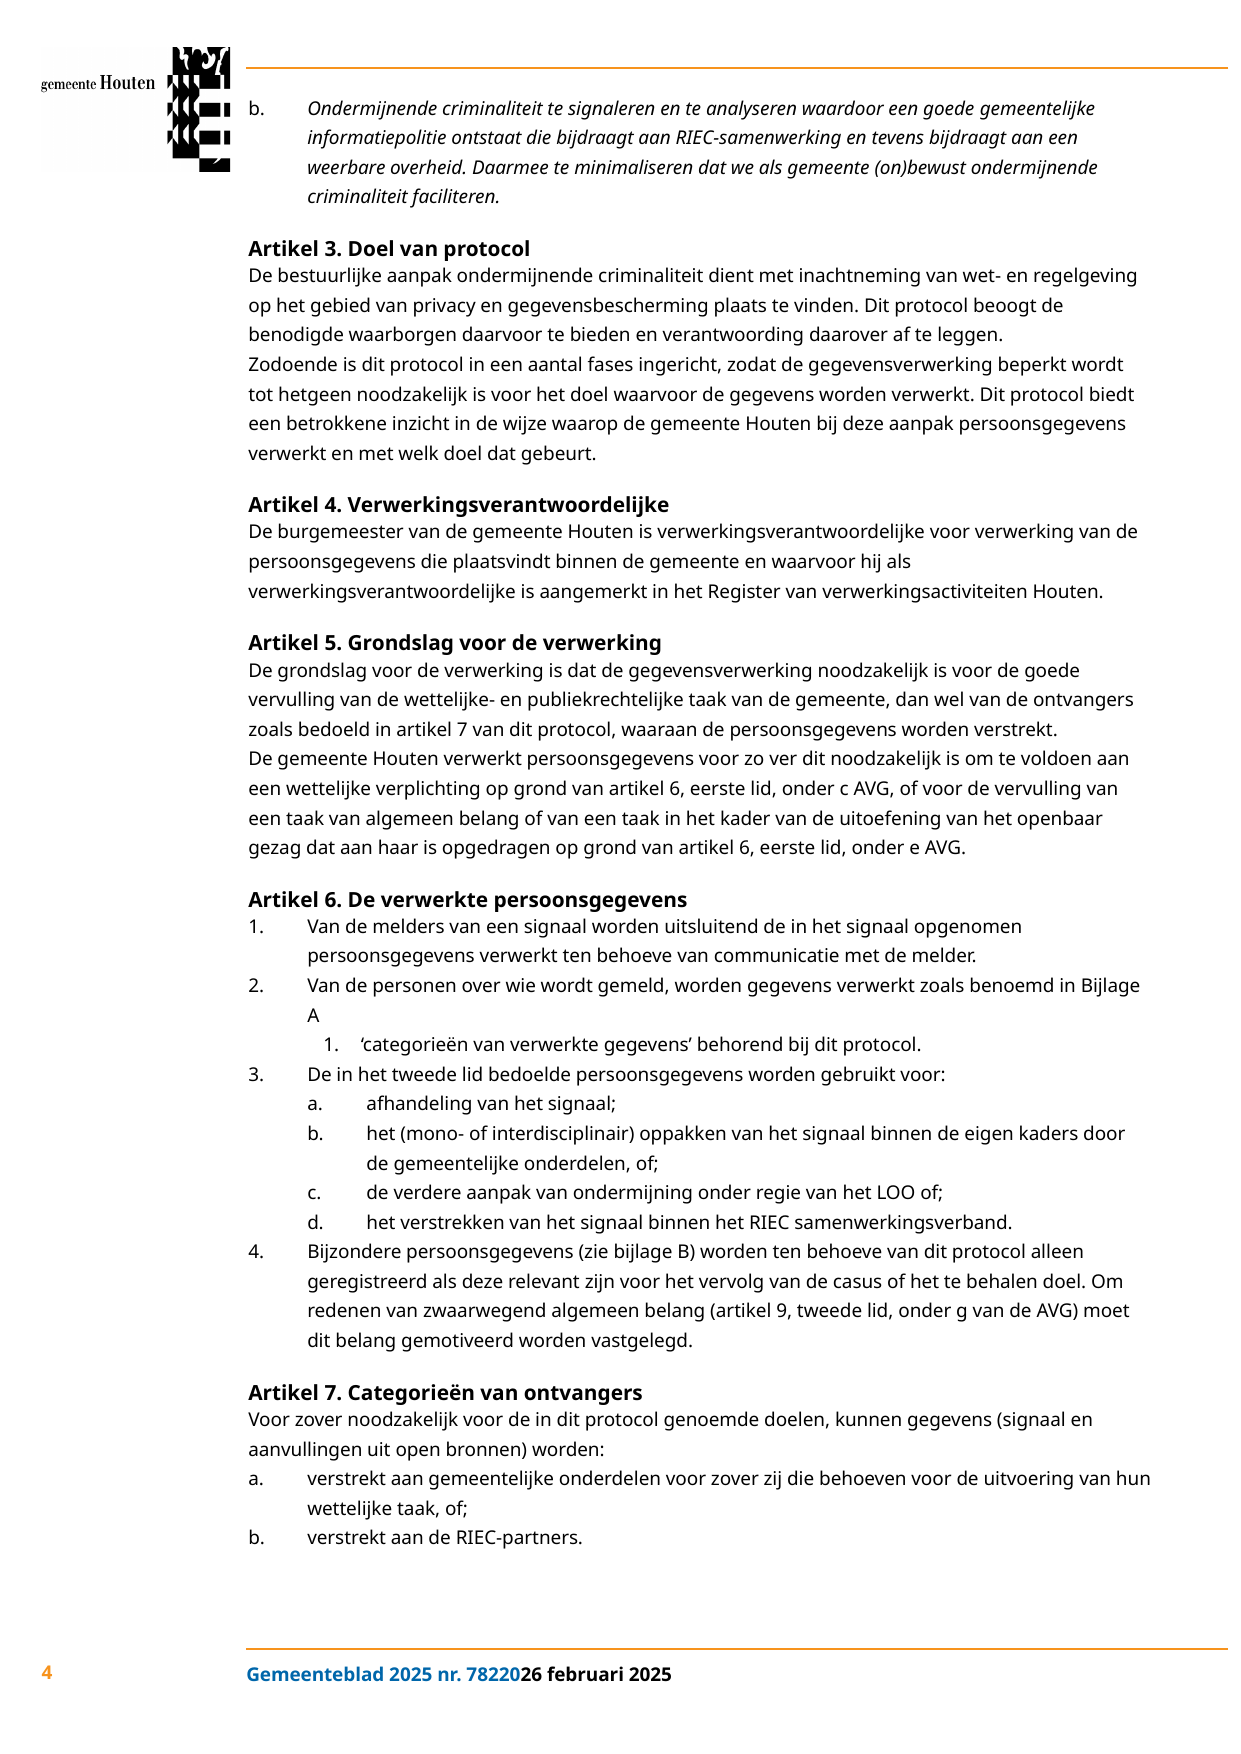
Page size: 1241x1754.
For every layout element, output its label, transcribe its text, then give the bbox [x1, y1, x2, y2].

list Bijzondere persoonsgegevens (zie bijlage B) worden ten behoeve van dit protocol alleen geregistreerd als deze relevant zijn voor het vervolg van de casus of het te behalen doel. Om redenen van zwaarwegend algemeen belang (artikel 9, tweede lid, onder g van de AVG) moet dit belang gemotiveerd worden vastgelegd. [248, 1238, 1152, 1353]
list het verstrekken van het signaal binnen het RIEC samenwerkingsverband. [307, 1209, 1152, 1235]
list ‘categorieën van verwerkte gegevens’ behorend bij dit protocol. [323, 1031, 1152, 1057]
list afhandeling van het signaal; [307, 1091, 1152, 1116]
list verstrekt aan gemeentelijke onderdelen voor zover zij die behoeven voor de uitvoering van hun wettelijke taak, of; [248, 1465, 1152, 1521]
list Van de personen over wie wordt gemeld, worden gegevens verwerkt zoals benoemd in Bijlage A [248, 972, 1152, 1028]
list De in het tweede lid bedoelde persoonsgegevens worden gebruikt voor: [248, 1061, 1152, 1087]
text Zodoende is dit protocol in een aantal fases ingericht, zodat de gegevensverwerking beperkt wordt tot hetgeen noodzakelijk is voor het doel waarvoor de gegevens worden verwerkt. Dit protocol biedt een betrokkene inzicht in de wijze waarop de gemeente Houten bij deze aanpak persoonsgegevens verwerkt en met welk doel dat gebeurt. [248, 351, 1152, 466]
text Artikel 3. Doel van protocol [248, 234, 1152, 262]
text De burgemeester van de gemeente Houten is verwerkingsverantwoordelijke voor verwerking van de persoonsgegevens die plaatsvindt binnen de gemeente en waarvoor hij als verwerkingsverantwoordelijke is aangemerkt in het Register van verwerkingsactiviteiten Houten. [248, 519, 1152, 604]
text De bestuurlijke aanpak ondermijnende criminaliteit dient met inachtneming van wet- en regelgeving op het gebied van privacy en gegevensbescherming plaats te vinden. Dit protocol beoogt de benodigde waarborgen daarvoor te bieden en verantwoording daarover af te leggen. [248, 262, 1152, 347]
text De grondslag voor de verwerking is dat de gegevensverwerking noodzakelijk is voor de goede vervulling van de wettelijke- en publiekrechtelijke taak van de gemeente, dan wel van de ontvangers zoals bedoeld in artikel 7 van dit protocol, waaraan de persoonsgegevens worden verstrekt. [248, 657, 1152, 742]
picture [41, 47, 231, 172]
text Artikel 5. Grondslag voor de verwerking [248, 628, 1152, 657]
list het (mono- of interdisciplinair) oppakken van het signaal binnen de eigen kaders door de gemeentelijke onderdelen, of; [307, 1120, 1152, 1176]
list Van de melders van een signaal worden uitsluitend de in het signaal opgenomen persoonsgegevens verwerkt ten behoeve van communicatie met de melder. [248, 913, 1152, 968]
text Artikel 7. Categorieën van ontvangers [248, 1378, 1152, 1406]
list Ondermijnende criminaliteit te signaleren en te analyseren waardoor een goede gemeentelijke informatiepolitie ontstaat die bijdraagt aan RIEC-samenwerking en tevens bijdraagt aan een weerbare overheid. Daarmee te minimaliseren dat we als gemeente (on)bewust ondermijnende criminaliteit faciliteren. [248, 95, 1152, 209]
text Artikel 4. Verwerkingsverantwoordelijke [248, 490, 1152, 519]
text Artikel 6. De verwerkte persoonsgegevens [248, 885, 1152, 913]
list de verdere aanpak van ondermijning onder regie van het LOO of; [307, 1179, 1152, 1205]
text Voor zover noodzakelijk voor de in dit protocol genoemde doelen, kunnen gegevens (signaal en aanvullingen uit open bronnen) worden: [248, 1406, 1152, 1461]
list verstrekt aan de RIEC-partners. [248, 1524, 1152, 1550]
text De gemeente Houten verwerkt persoonsgegevens voor zo ver dit noodzakelijk is om te voldoen aan een wettelijke verplichting op grond van artikel 6, eerste lid, onder c AVG, of voor de vervulling van een taak van algemeen belang of van een taak in het kader van de uitoefening van het openbaar gezag dat aan haar is opgedragen op grond van artikel 6, eerste lid, onder e AVG. [248, 746, 1152, 860]
